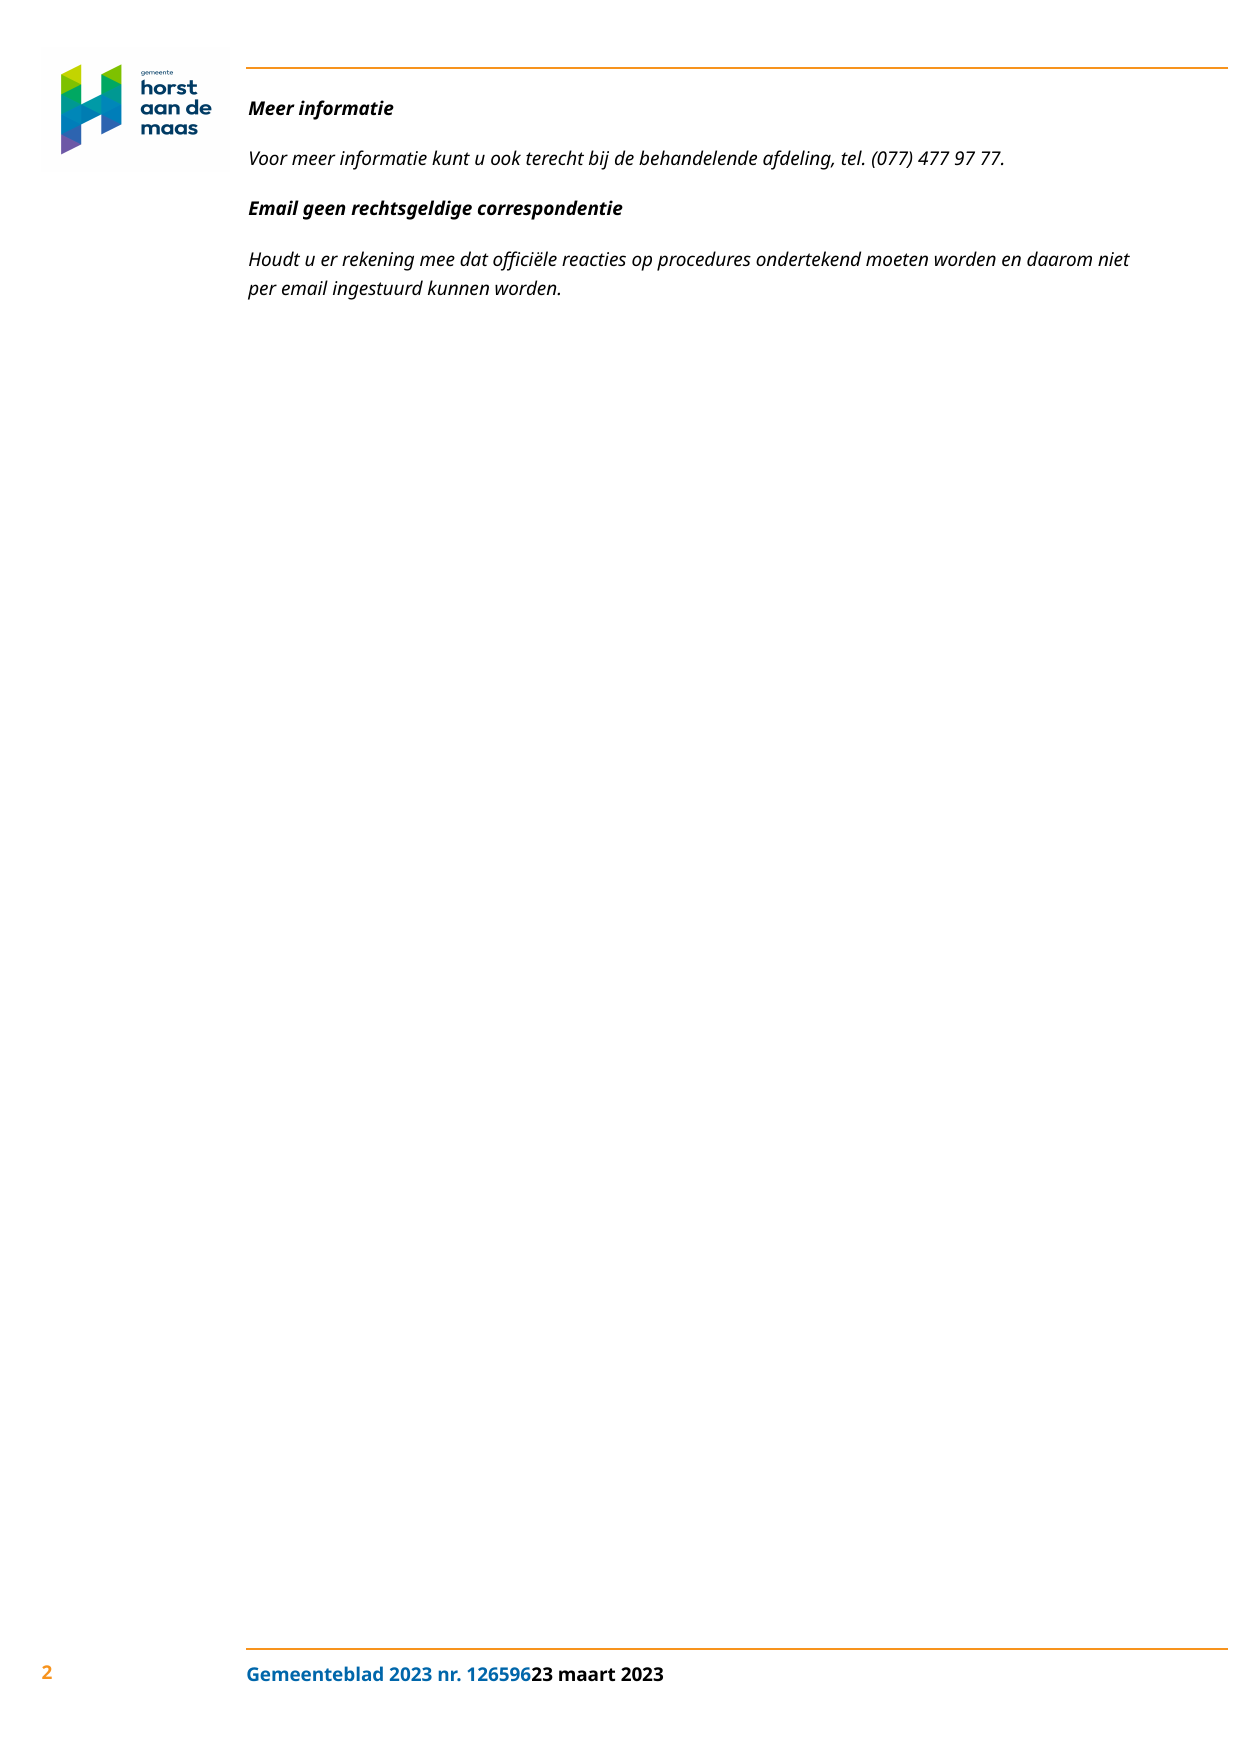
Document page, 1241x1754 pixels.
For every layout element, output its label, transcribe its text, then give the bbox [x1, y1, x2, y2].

text Email geen rechtsgeldige correspondentie [248, 196, 1152, 221]
picture [41, 47, 231, 172]
text Meer informatie [248, 95, 1152, 121]
text Voor meer informatie kunt u ook terecht bij de behandelende afdeling, tel. (077) 477 97 77. [248, 145, 1152, 171]
text Houdt u er rekening mee dat officiële reacties op procedures ondertekend moeten worden en daarom niet per email ingestuurd kunnen worden. [248, 246, 1152, 301]
